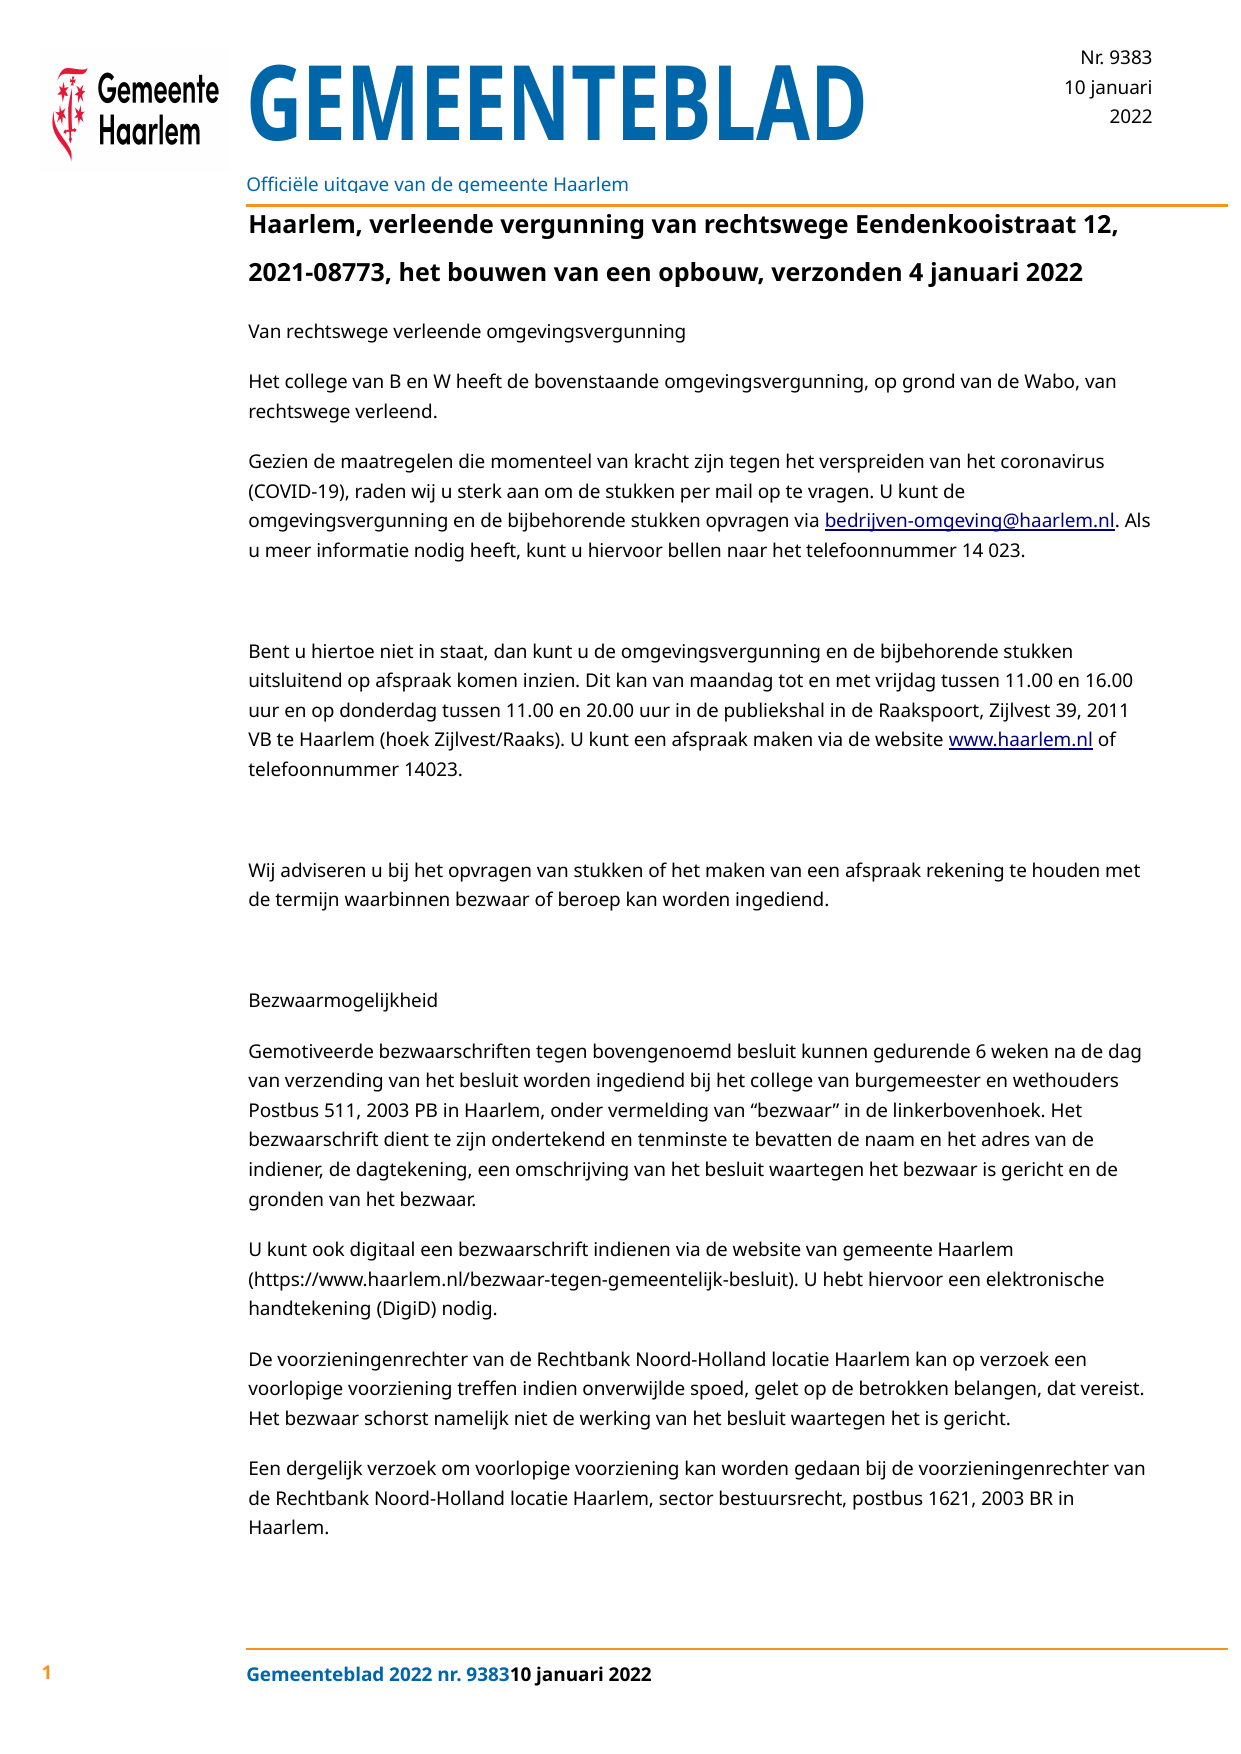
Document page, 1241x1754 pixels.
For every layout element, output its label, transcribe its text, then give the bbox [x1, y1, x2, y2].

text U kunt ook digitaal een bezwaarschrift indienen via de website van gemeente Haarlem (https://www.haarlem.nl/bezwaar-tegen-gemeentelijk-besluit). U hebt hiervoor een elektronische handtekening (DigiD) nodig. [248, 1236, 1152, 1321]
picture [41, 47, 231, 172]
text Het college van B en W heeft de bovenstaande omgevingsvergunning, op grond van de Wabo, van rechtswege verleend. [248, 368, 1152, 424]
text Gemotiveerde bezwaarschriften tegen bovengenoemd besluit kunnen gedurende 6 weken na de dag van verzending van het besluit worden ingediend bij het college van burgemeester en wethouders Postbus 511, 2003 PB in Haarlem, onder vermelding van “bezwaar” in de linkerbovenhoek. Het bezwaarschrift dient te zijn ondertekend en tenminste te bevatten de naam en het adres van de indiener, de dagtekening, een omschrijving van het besluit waartegen het bezwaar is gericht en de gronden van het bezwaar. [248, 1038, 1152, 1212]
text Haarlem, verleende vergunning van rechtswege Eendenkooistraat 12, 2021-08773, het bouwen van een opbouw, verzonden 4 januari 2022 [248, 207, 1152, 288]
text Wij adviseren u bij het opvragen van stukken of het maken van een afspraak rekening te houden met de termijn waarbinnen bezwaar of beroep kan worden ingediend. [248, 857, 1152, 912]
text Bent u hiertoe niet in staat, dan kunt u de omgevingsvergunning en de bijbehorende stukken uitsluitend op afspraak komen inzien. Dit kan van maandag tot en met vrijdag tussen 11.00 en 16.00 uur en op donderdag tussen 11.00 en 20.00 uur in de publiekshal in de Raakspoort, Zijlvest 39, 2011 VB te Haarlem (hoek Zijlvest/Raaks). U kunt een afspraak maken via de website www.haarlem.nl of telefoonnummer 14023. [248, 638, 1152, 782]
text Een dergelijk verzoek om voorlopige voorziening kan worden gedaan bij de voorzieningenrechter van de Rechtbank Noord-Holland locatie Haarlem, sector bestuursrecht, postbus 1621, 2003 BR in Haarlem. [248, 1455, 1152, 1540]
text De voorzieningenrechter van de Rechtbank Noord-Holland locatie Haarlem kan op verzoek een voorlopige voorziening treffen indien onverwijlde spoed, gelet op de betrokken belangen, dat vereist. Het bezwaar schorst namelijk niet de werking van het besluit waartegen het is gericht. [248, 1346, 1152, 1431]
text Gezien de maatregelen die momenteel van kracht zijn tegen het verspreiden van het coronavirus (COVID-19), raden wij u sterk aan om de stukken per mail op te vragen. U kunt de omgevingsvergunning en de bijbehorende stukken opvragen via bedrijven-omgeving@haarlem.nl. Als u meer informatie nodig heeft, kunt u hiervoor bellen naar het telefoonnummer 14 023. [248, 448, 1152, 563]
text Bezwaarmogelijkheid [248, 987, 1152, 1013]
text Van rechtswege verleende omgevingsvergunning [248, 318, 1152, 344]
